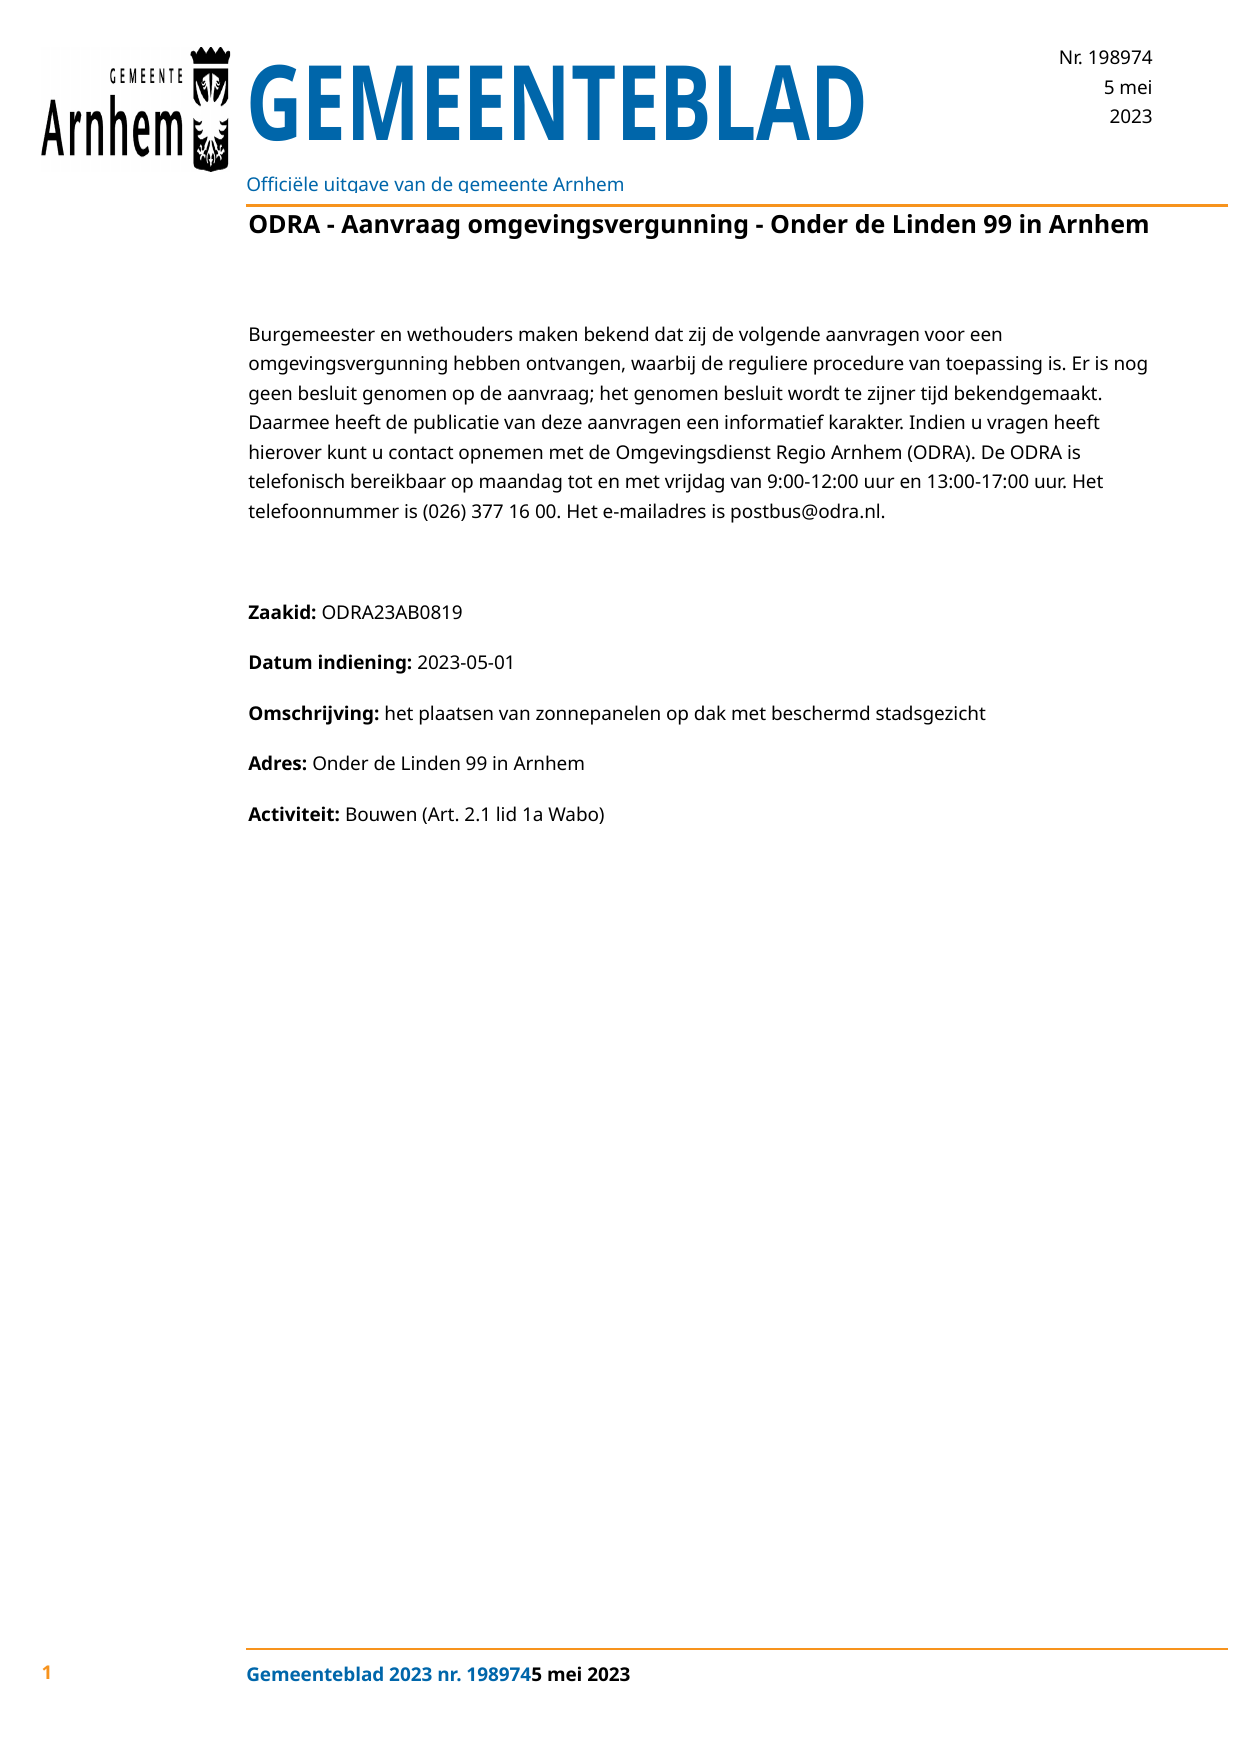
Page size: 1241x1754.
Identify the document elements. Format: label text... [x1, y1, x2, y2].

text Datum indiening: 2023-05-01 [248, 649, 1152, 675]
picture [41, 47, 231, 172]
text ODRA - Aanvraag omgevingsvergunning - Onder de Linden 99 in Arnhem [248, 207, 1152, 241]
text Omschrijving: het plaatsen van zonnepanelen op dak met beschermd stadsgezicht [248, 700, 1152, 726]
text Zaakid: ODRA23AB0819 [248, 599, 1152, 625]
text Activiteit: Bouwen (Art. 2.1 lid 1a Wabo) [248, 801, 1152, 826]
text Adres: Onder de Linden 99 in Arnhem [248, 750, 1152, 776]
text Burgemeester en wethouders maken bekend dat zij de volgende aanvragen voor een omgevingsvergunning hebben ontvangen, waarbij de reguliere procedure van toepassing is. Er is nog geen besluit genomen op de aanvraag; het genomen besluit wordt te zijner tijd bekendgemaakt. Daarmee heeft de publicatie van deze aanvragen een informatief karakter. Indien u vragen heeft hierover kunt u contact opnemen met de Omgevingsdienst Regio Arnhem (ODRA). De ODRA is telefonisch bereikbaar op maandag tot en met vrijdag van 9:00-12:00 uur en 13:00-17:00 uur. Het telefoonnummer is (026) 377 16 00. Het e-mailadres is postbus@odra.nl. [248, 321, 1152, 524]
